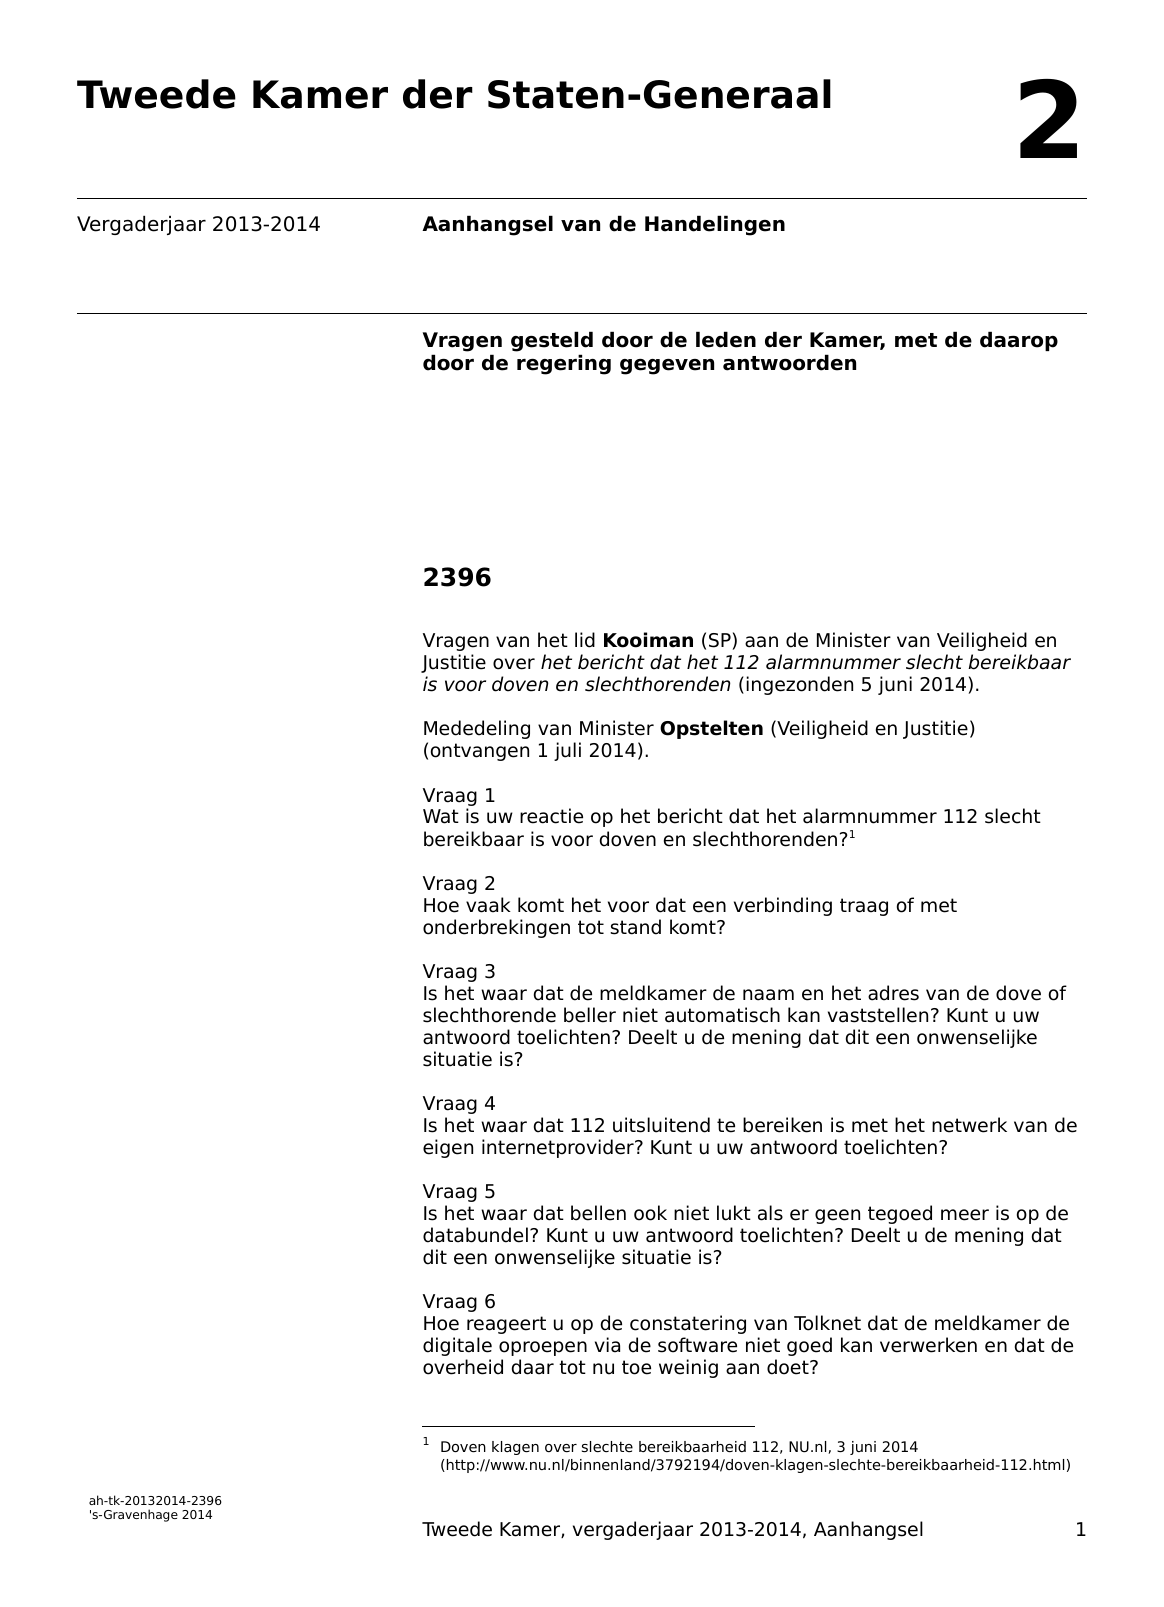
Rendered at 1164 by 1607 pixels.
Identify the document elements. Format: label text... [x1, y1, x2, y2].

table_cell [77, 314, 422, 375]
text Wat is uw reactie op het bericht dat het alarmnummer 112 slecht bereikbaar is voor doven en slechthorenden? [422, 806, 1087, 850]
table_header Tweede Kamer der Staten-Generaal [77, 59, 886, 198]
text ah-tk-20132014-2396 [88, 1494, 323, 1508]
text Vraag 2 [422, 873, 1087, 894]
text 's-Gravenhage 2014 [88, 1508, 323, 1522]
text Is het waar dat 112 uitsluitend te bereiken is met het netwerk van de eigen internetprovider? Kunt u uw antwoord toelichten? [422, 1115, 1087, 1159]
table_header 2 [886, 59, 1087, 198]
text 2396 [422, 563, 1087, 592]
text Is het waar dat de meldkamer de naam en het adres van de dove of slechthorende beller niet automatisch kan vaststellen? Kunt u uw antwoord toelichten? Deelt u de mening dat dit een onwenselijke situatie is? [422, 983, 1087, 1071]
text Vraag 4 [422, 1093, 1087, 1115]
text Is het waar dat bellen ook niet lukt als er geen tegoed meer is op de databundel? Kunt u uw antwoord toelichten? Deelt u de mening dat dit een onwenselijke situatie is? [422, 1203, 1087, 1269]
text Mededeling van Minister Opstelten (Veiligheid en Justitie) (ontvangen 1 juli 2014). [422, 718, 1087, 762]
text Vraag 5 [422, 1181, 1087, 1203]
text Vraag 6 [422, 1291, 1087, 1313]
text Vraag 3 [422, 961, 1087, 983]
text Hoe reageert u op de constatering van Tolknet dat de meldkamer de digitale oproepen via de software niet goed kan verwerken en dat de overheid daar tot nu toe weinig aan doet? [422, 1313, 1087, 1379]
text Hoe vaak komt het voor dat een verbinding traag of met onderbrekingen tot stand komt? [422, 894, 1087, 938]
text Vragen van het lid Kooiman (SP) aan de Minister van Veiligheid en Justitie over het bericht dat het 112 alarmnummer slecht bereikbaar is voor doven en slechthorenden (ingezonden 5 juni 2014). [422, 630, 1087, 696]
text Vraag 1 [422, 784, 1087, 806]
table_cell Aanhangsel van de Handelingen [422, 199, 1087, 313]
table_cell Vergaderjaar 2013-2014 [77, 199, 422, 313]
table_cell Vragen gesteld door de leden der Kamer, met de daarop door de regering gegeven antwoorden [422, 314, 1087, 375]
text Doven klagen over slechte bereikbaarheid 112, NU.nl, 3 juni 2014 (http://www.nu.nl/binnenland/3792194/doven-klagen-slechte-bereikbaarheid-112.html) [422, 1435, 1087, 1474]
